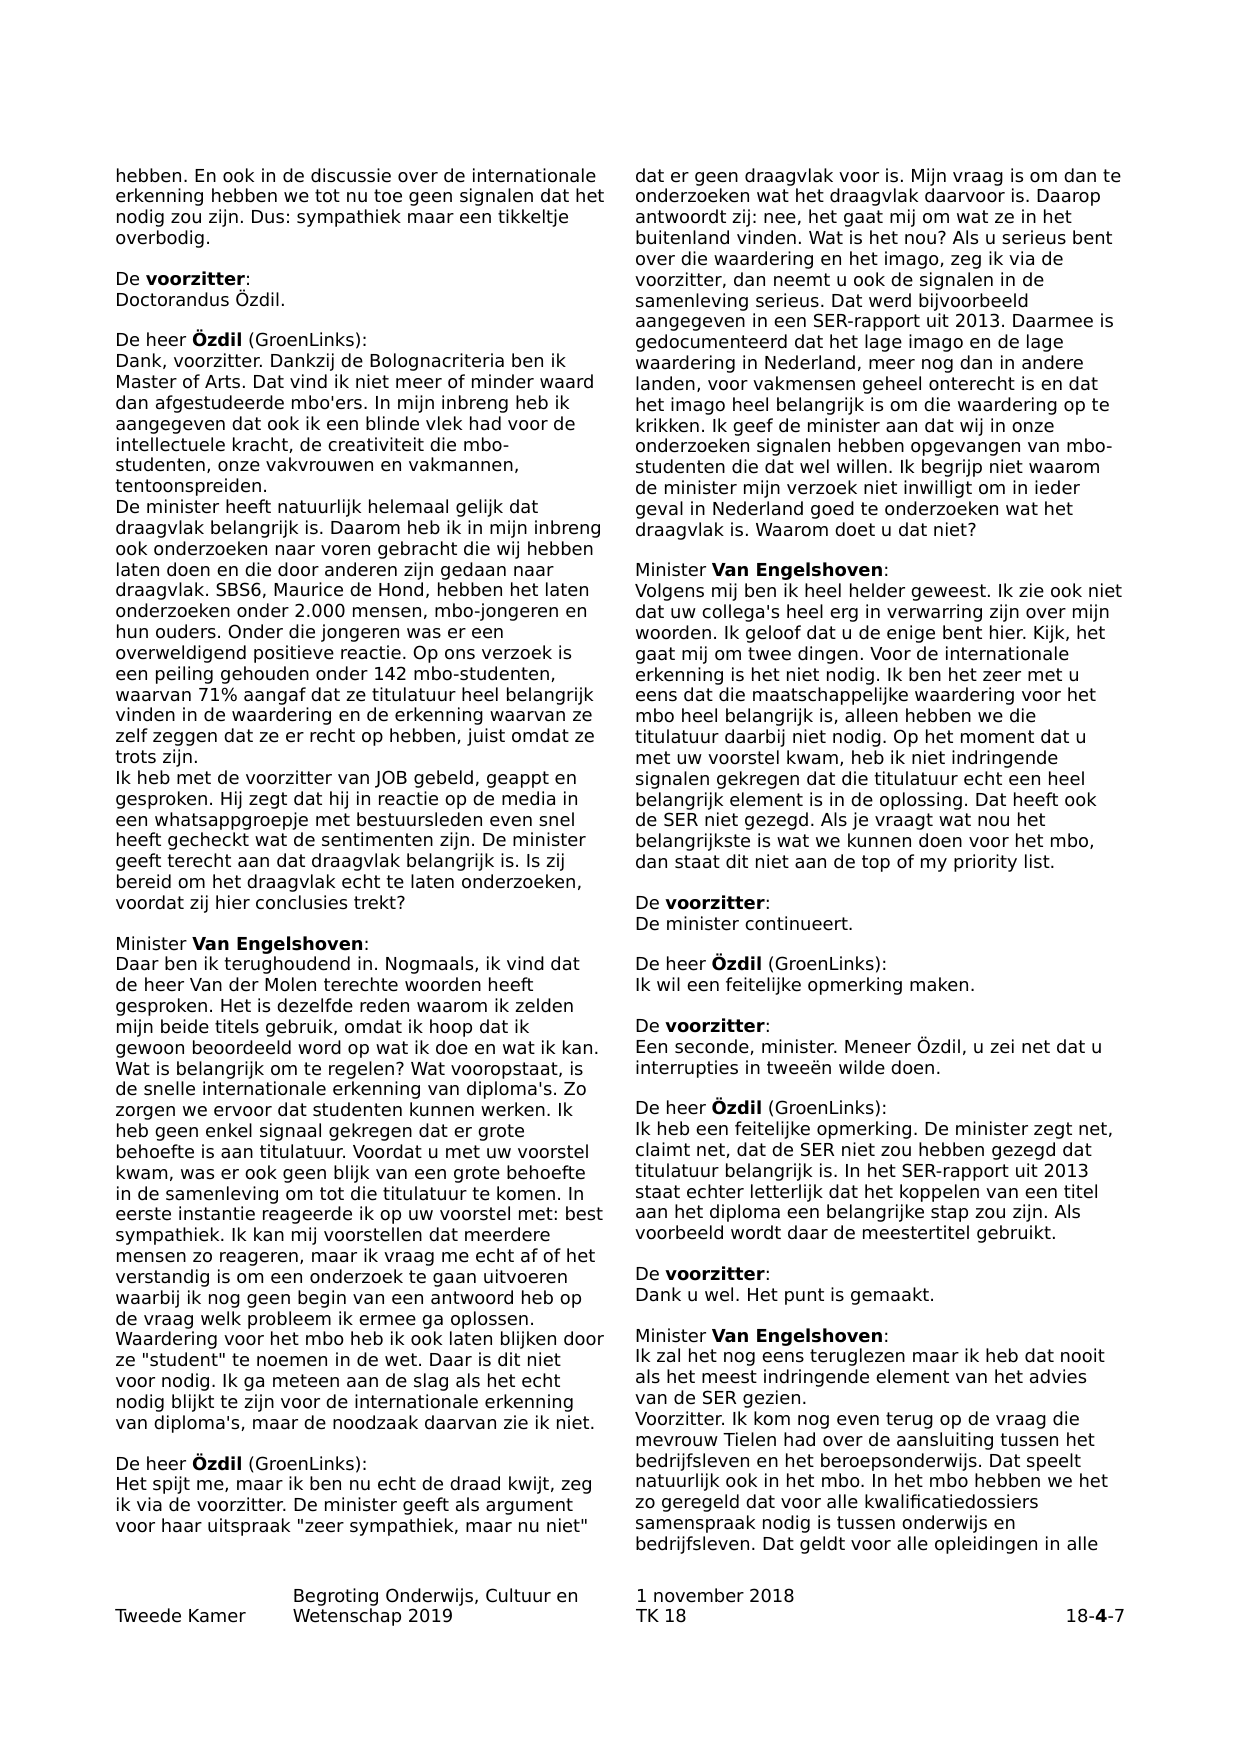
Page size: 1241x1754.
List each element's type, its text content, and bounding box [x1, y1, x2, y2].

text De heer Özdil (GroenLinks): [115, 330, 605, 351]
text Minister Van Engelshoven: [635, 1326, 1125, 1346]
text Doctorandus Özdil. [115, 289, 605, 310]
text Minister Van Engelshoven: [635, 560, 1125, 581]
text Voorzitter. Ik kom nog even terug op de vraag die mevrouw Tielen had over de aansluiting tussen het bedrijfsleven en het beroepsonderwijs. Dat speelt natuurlijk ook in het mbo. In het mbo hebben we het zo geregeld dat voor alle kwalificatiedossiers samenspraak nodig is tussen onderwijs en bedrijfsleven. Dat geldt voor alle opleidingen in alle [635, 1409, 1125, 1554]
text Ik heb met de voorzitter van JOB gebeld, geappt en gesproken. Hij zegt dat hij in reactie op de media in een whatsappgroepje met bestuursleden even snel heeft gecheckt wat de sentimenten zijn. De minister geeft terecht aan dat draagvlak belangrijk is. Is zij bereid om het draagvlak echt te laten onderzoeken, voordat zij hier conclusies trekt? [115, 768, 605, 913]
text Ik wil een feitelijke opmerking maken. [635, 975, 1125, 996]
text Een seconde, minister. Meneer Özdil, u zei net dat u interrupties in tweeën wilde doen. [635, 1037, 1125, 1078]
text Daar ben ik terughoudend in. Nogmaals, ik vind dat de heer Van der Molen terechte woorden heeft gesproken. Het is dezelfde reden waarom ik zelden mijn beide titels gebruik, omdat ik hoop dat ik gewoon beoordeeld word op wat ik doe en wat ik kan. Wat is belangrijk om te regelen? Wat vooropstaat, is de snelle internationale erkenning van diploma's. Zo zorgen we ervoor dat studenten kunnen werken. Ik heb geen enkel signaal gekregen dat er grote behoefte is aan titulatuur. Voordat u met uw voorstel kwam, was er ook geen blijk van een grote behoefte in de samenleving om tot die titulatuur te komen. In eerste instantie reageerde ik op uw voorstel met: best sympathiek. Ik kan mij voorstellen dat meerdere mensen zo reageren, maar ik vraag me echt af of het verstandig is om een onderzoek te gaan uitvoeren waarbij ik nog geen begin van een antwoord heb op de vraag welk probleem ik ermee ga oplossen. Waardering voor het mbo heb ik ook laten blijken door ze "student" te noemen in de wet. Daar is dit niet voor nodig. Ik ga meteen aan de slag als het echt nodig blijkt te zijn voor de internationale erkenning van diploma's, maar de noodzaak daarvan zie ik niet. [115, 954, 605, 1433]
text De voorzitter: [635, 1016, 1125, 1037]
text De voorzitter: [635, 893, 1125, 913]
text Volgens mij ben ik heel helder geweest. Ik zie ook niet dat uw collega's heel erg in verwarring zijn over mijn woorden. Ik geloof dat u de enige bent hier. Kijk, het gaat mij om twee dingen. Voor de internationale erkenning is het niet nodig. Ik ben het zeer met u eens dat die maatschappelijke waardering voor het mbo heel belangrijk is, alleen hebben we die titulatuur daarbij niet nodig. Op het moment dat u met uw voorstel kwam, heb ik niet indringende signalen gekregen dat die titulatuur echt een heel belangrijk element is in de oplossing. Dat heeft ook de SER niet gezegd. Als je vraagt wat nou het belangrijkste is wat we kunnen doen voor het mbo, dan staat dit niet aan de top of my priority list. [635, 581, 1125, 873]
text De minister continueert. [635, 913, 1125, 934]
text De voorzitter: [635, 1264, 1125, 1285]
text Ik heb een feitelijke opmerking. De minister zegt net, claimt net, dat de SER niet zou hebben gezegd dat titulatuur belangrijk is. In het SER-rapport uit 2013 staat echter letterlijk dat het koppelen van een titel aan het diploma een belangrijke stap zou zijn. Als voorbeeld wordt daar de meestertitel gebruikt. [635, 1119, 1125, 1244]
text Dank, voorzitter. Dankzij de Bolognacriteria ben ik Master of Arts. Dat vind ik niet meer of minder waard dan afgestudeerde mbo'ers. In mijn inbreng heb ik aangegeven dat ook ik een blinde vlek had voor de intellectuele kracht, de creativiteit die mbo-studenten, onze vakvrouwen en vakmannen, tentoonspreiden. [115, 351, 605, 497]
text dat er geen draagvlak voor is. Mijn vraag is om dan te onderzoeken wat het draagvlak daarvoor is. Daarop antwoordt zij: nee, het gaat mij om wat ze in het buitenland vinden. Wat is het nou? Als u serieus bent over die waardering en het imago, zeg ik via de voorzitter, dan neemt u ook de signalen in de samenleving serieus. Dat werd bijvoorbeeld aangegeven in een SER-rapport uit 2013. Daarmee is gedocumenteerd dat het lage imago en de lage waardering in Nederland, meer nog dan in andere landen, voor vakmensen geheel onterecht is en dat het imago heel belangrijk is om die waardering op te krikken. Ik geef de minister aan dat wij in onze onderzoeken signalen hebben opgevangen van mbo-studenten die dat wel willen. Ik begrijp niet waarom de minister mijn verzoek niet inwilligt om in ieder geval in Nederland goed te onderzoeken wat het draagvlak is. Waarom doet u dat niet? [635, 165, 1125, 540]
text De minister heeft natuurlijk helemaal gelijk dat draagvlak belangrijk is. Daarom heb ik in mijn inbreng ook onderzoeken naar voren gebracht die wij hebben laten doen en die door anderen zijn gedaan naar draagvlak. SBS6, Maurice de Hond, hebben het laten onderzoeken onder 2.000 mensen, mbo-jongeren en hun ouders. Onder die jongeren was er een overweldigend positieve reactie. Op ons verzoek is een peiling gehouden onder 142 mbo-studenten, waarvan 71% aangaf dat ze titulatuur heel belangrijk vinden in de waardering en de erkenning waarvan ze zelf zeggen dat ze er recht op hebben, juist omdat ze trots zijn. [115, 497, 605, 768]
text Minister Van Engelshoven: [115, 933, 605, 954]
text De voorzitter: [115, 269, 605, 289]
text De heer Özdil (GroenLinks): [635, 1098, 1125, 1119]
text De heer Özdil (GroenLinks): [635, 954, 1125, 975]
text Ik zal het nog eens teruglezen maar ik heb dat nooit als het meest indringende element van het advies van de SER gezien. [635, 1346, 1125, 1409]
text De heer Özdil (GroenLinks): [115, 1453, 605, 1474]
text Het spijt me, maar ik ben nu echt de draad kwijt, zeg ik via de voorzitter. De minister geeft als argument voor haar uitspraak "zeer sympathiek, maar nu niet" [115, 1474, 605, 1537]
text hebben. En ook in de discussie over de internationale erkenning hebben we tot nu toe geen signalen dat het nodig zou zijn. Dus: sympathiek maar een tikkeltje overbodig. [115, 165, 605, 249]
text Dank u wel. Het punt is gemaakt. [635, 1285, 1125, 1306]
